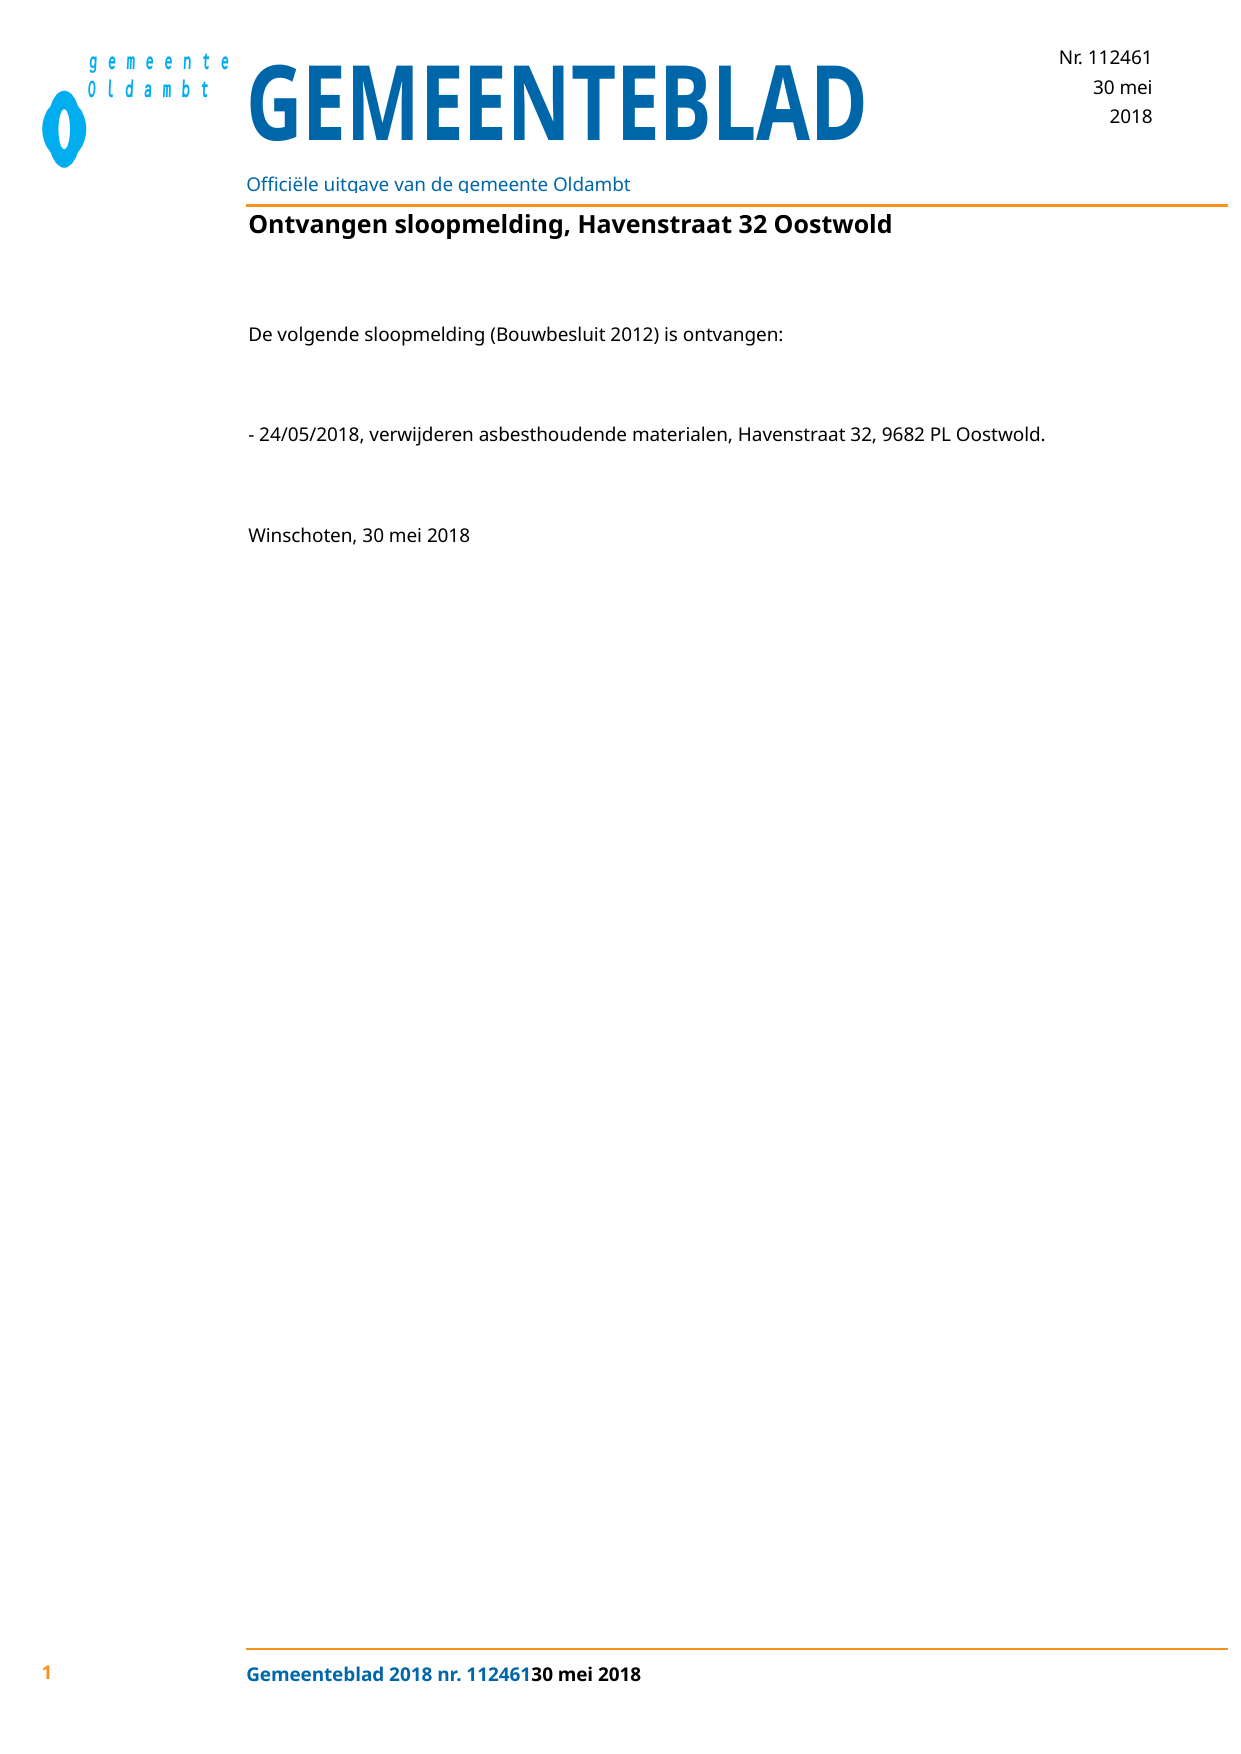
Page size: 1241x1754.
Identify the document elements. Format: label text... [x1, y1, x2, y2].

text Winschoten, 30 mei 2018 [248, 522, 1152, 548]
picture [41, 47, 231, 172]
text - 24/05/2018, verwijderen asbesthoudende materialen, Havenstraat 32, 9682 PL Oostwold. [248, 422, 1152, 447]
text De volgende sloopmelding (Bouwbesluit 2012) is ontvangen: [248, 321, 1152, 346]
text Ontvangen sloopmelding, Havenstraat 32 Oostwold [248, 207, 1152, 241]
